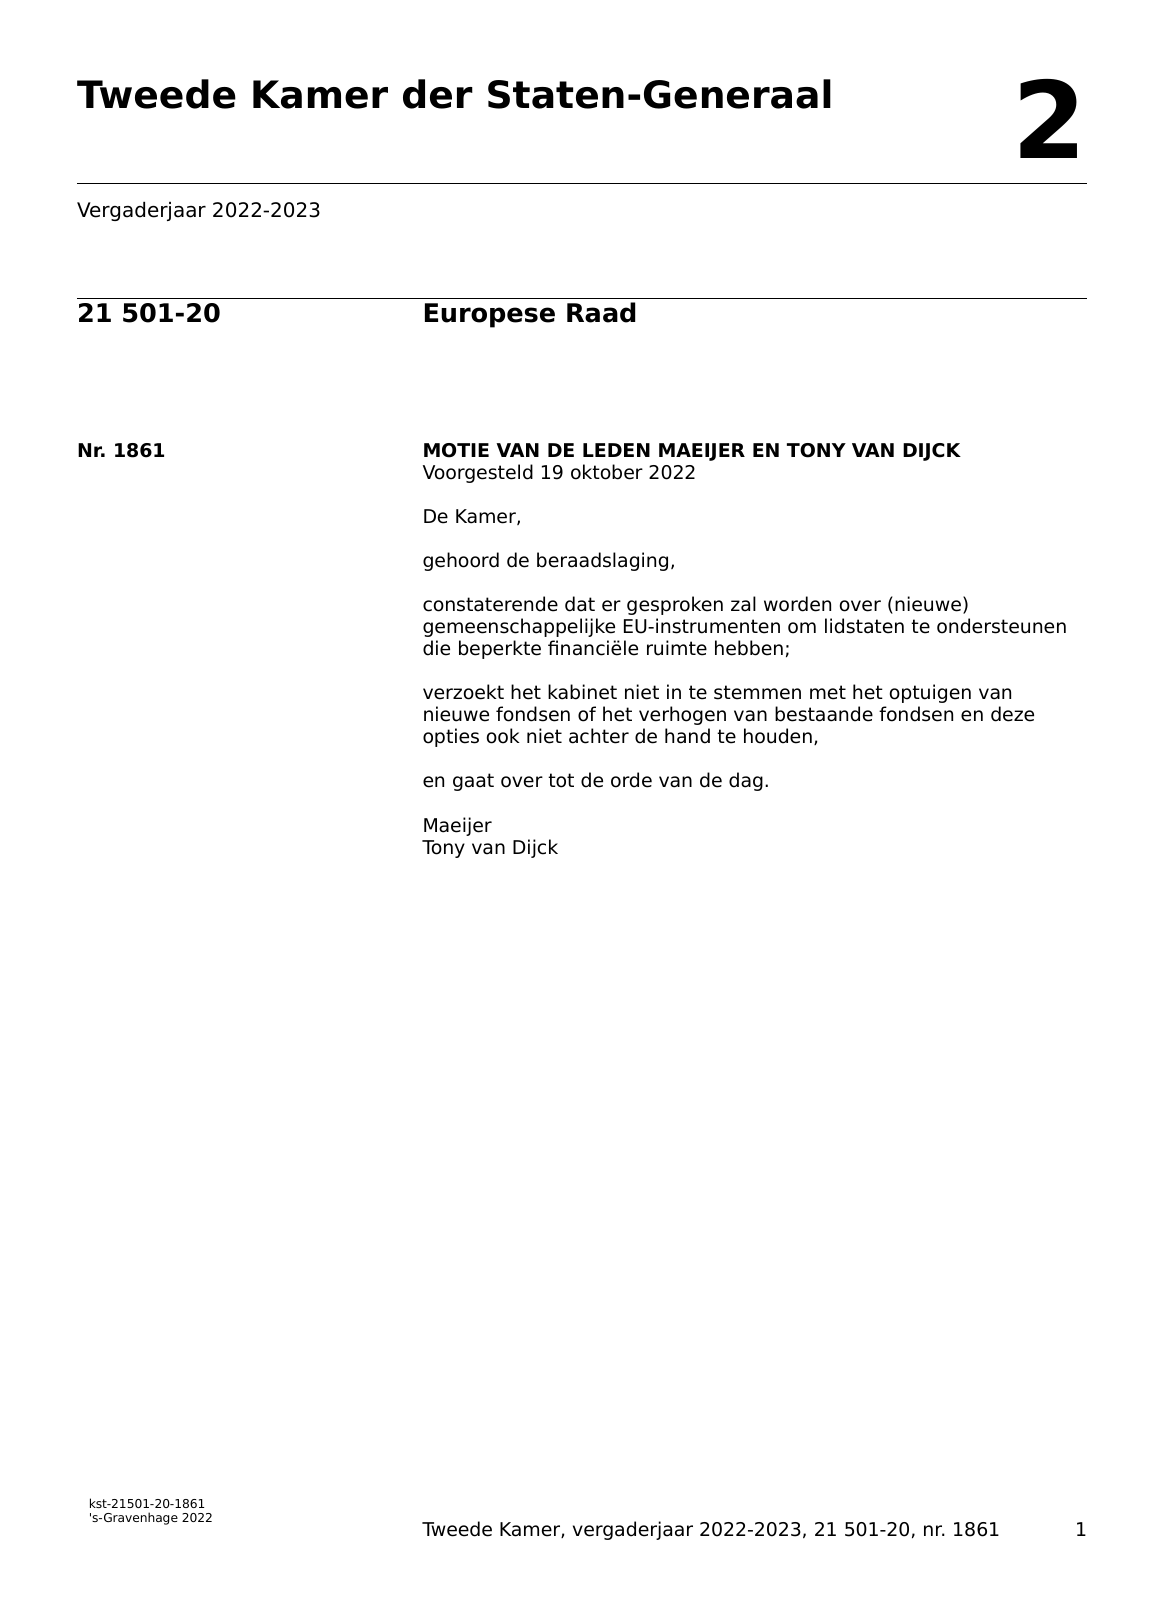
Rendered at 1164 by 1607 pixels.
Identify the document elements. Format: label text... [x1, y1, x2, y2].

table_cell Vergaderjaar 2022-2023 [77, 184, 1087, 298]
text Voorgesteld 19 oktober 2022 [422, 462, 1087, 484]
text kst-21501-20-1861 [88, 1497, 323, 1511]
table_header 2 [886, 59, 1087, 183]
table_header Tweede Kamer der Staten-Generaal [77, 59, 886, 183]
text 's-Gravenhage 2022 [88, 1511, 323, 1525]
subtitle 21 501-20 Europese Raad [77, 299, 1087, 329]
text en gaat over tot de orde van de dag. [422, 770, 1087, 792]
text De Kamer, [422, 506, 1087, 528]
text gehoord de beraadslaging, [422, 550, 1087, 572]
subtitle Nr. 1861 MOTIE VAN DE LEDEN MAEIJER EN TONY VAN DIJCK [77, 440, 1087, 462]
text verzoekt het kabinet niet in te stemmen met het optuigen van nieuwe fondsen of het verhogen van bestaande fondsen en deze opties ook niet achter de hand te houden, [422, 682, 1087, 748]
text Maeijer [422, 814, 1087, 837]
text constaterende dat er gesproken zal worden over (nieuwe) gemeenschappelijke EU-instrumenten om lidstaten te ondersteunen die beperkte financiële ruimte hebben; [422, 594, 1087, 660]
text Tony van Dijck [422, 837, 1087, 858]
